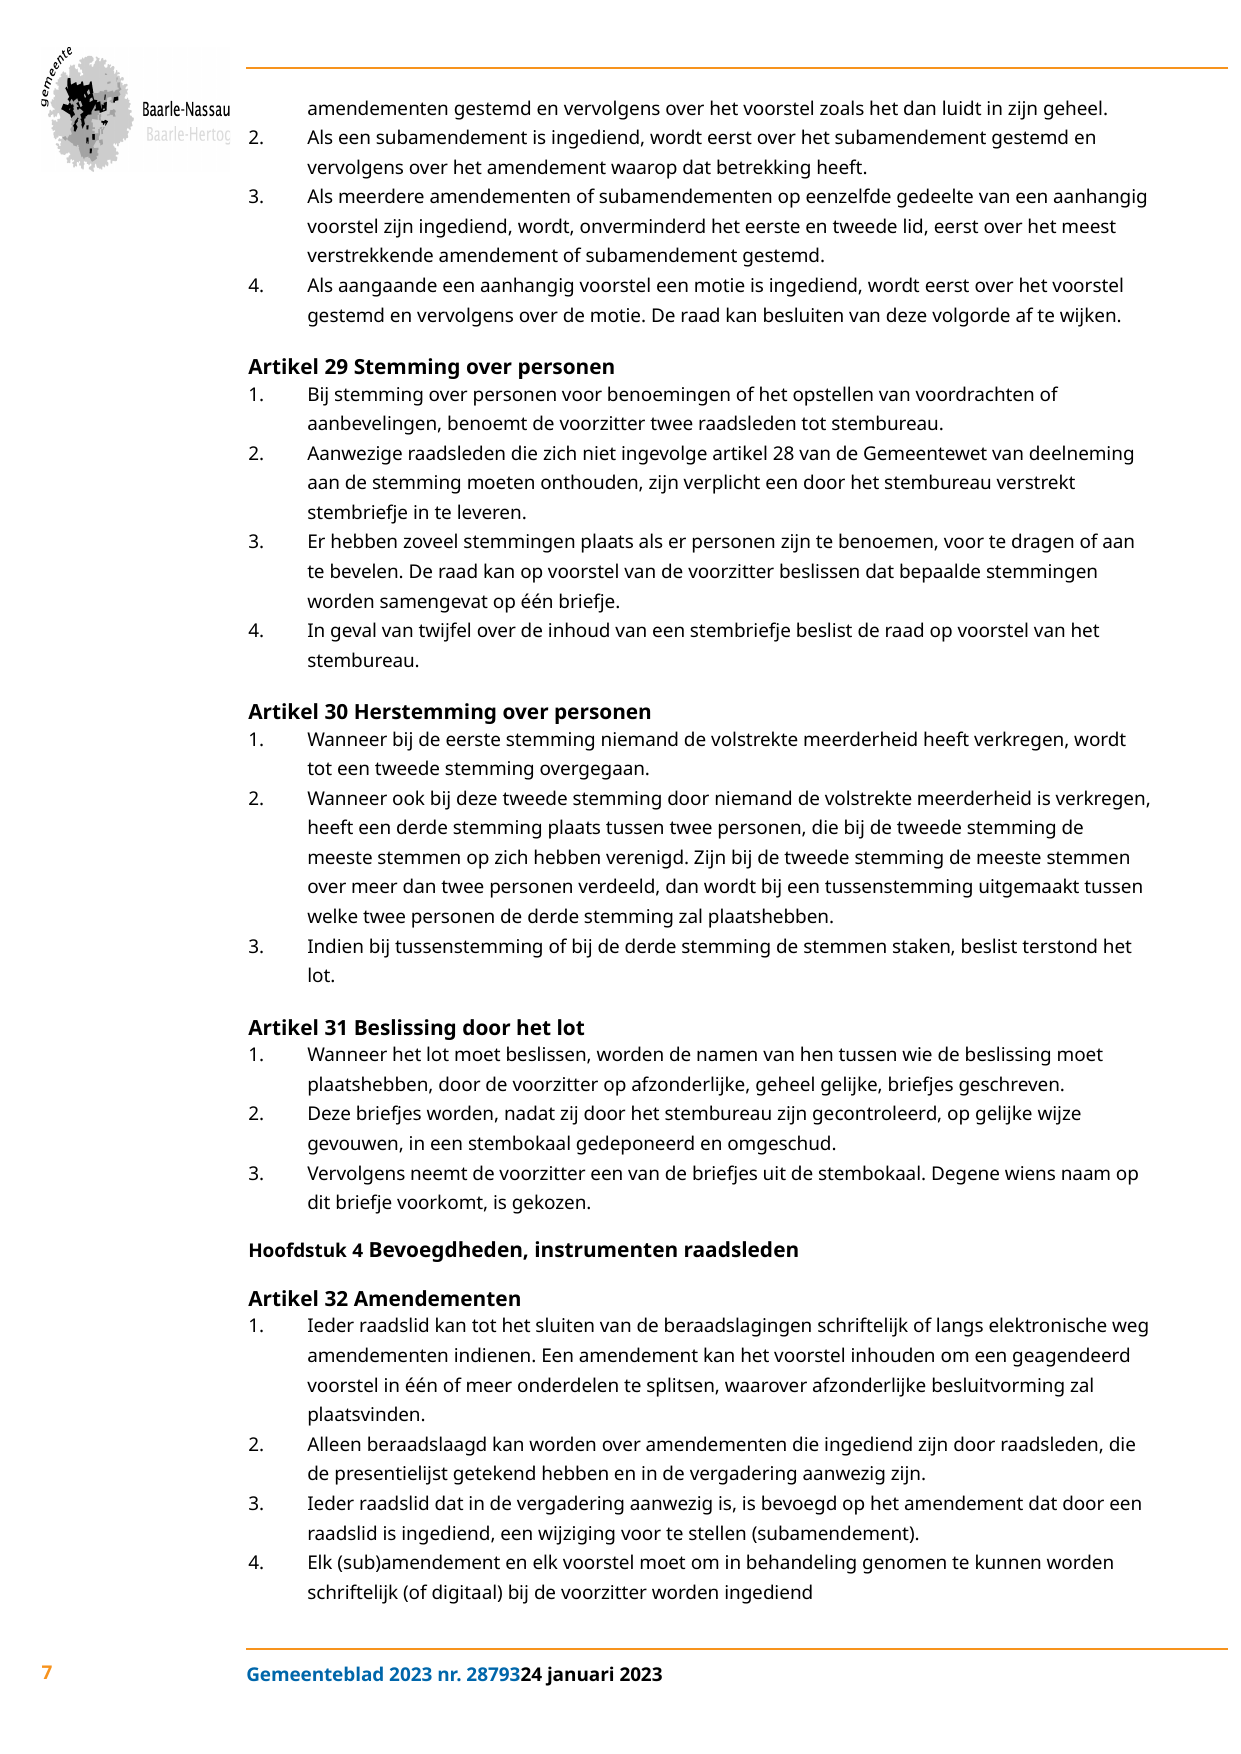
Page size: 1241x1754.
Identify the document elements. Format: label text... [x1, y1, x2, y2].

list Wanneer ook bij deze tweede stemming door niemand de volstrekte meerderheid is verkregen, heeft een derde stemming plaats tussen twee personen, die bij de tweede stemming de meeste stemmen op zich hebben verenigd. Zijn bij de tweede stemming de meeste stemmen over meer dan twee personen verdeeld, dan wordt bij een tussenstemming uitgemaakt tussen welke twee personen de derde stemming zal plaatshebben. [248, 785, 1152, 929]
list Ieder raadslid dat in de vergadering aanwezig is, is bevoegd op het amendement dat door een raadslid is ingediend, een wijziging voor te stellen (subamendement). [248, 1490, 1152, 1545]
list Deze briefjes worden, nadat zij door het stembureau zijn gecontroleerd, op gelijke wijze gevouwen, in een stembokaal gedeponeerd en omgeschud. [248, 1101, 1152, 1156]
list Wanneer bij de eerste stemming niemand de volstrekte meerderheid heeft verkregen, wordt tot een tweede stemming overgegaan. [248, 726, 1152, 781]
list Bij stemming over personen voor benoemingen of het opstellen van voordrachten of aanbevelingen, benoemt de voorzitter twee raadsleden tot stembureau. [248, 381, 1152, 436]
list amendementen gestemd en vervolgens over het voorstel zoals het dan luidt in zijn geheel. [248, 95, 1152, 121]
list Elk (sub)amendement en elk voorstel moet om in behandeling genomen te kunnen worden schriftelijk (of digitaal) bij de voorzitter worden ingediend [248, 1549, 1152, 1604]
list Aanwezige raadsleden die zich niet ingevolge artikel 28 van de Gemeentewet van deelneming aan de stemming moeten onthouden, zijn verplicht een door het stembureau verstrekt stembriefje in te leveren. [248, 440, 1152, 525]
list Wanneer het lot moet beslissen, worden de namen van hen tussen wie de beslissing moet plaatshebben, door de voorzitter op afzonderlijke, geheel gelijke, briefjes geschreven. [248, 1041, 1152, 1097]
text Artikel 32 Amendementen [248, 1284, 1152, 1313]
list Vervolgens neemt de voorzitter een van de briefjes uit de stembokaal. Degene wiens naam op dit briefje voorkomt, is gekozen. [248, 1160, 1152, 1215]
list Als meerdere amendementen of subamendementen op eenzelfde gedeelte van een aanhangig voorstel zijn ingediend, wordt, onverminderd het eerste en tweede lid, eerst over het meest verstrekkende amendement of subamendement gestemd. [248, 183, 1152, 268]
text Artikel 30 Herstemming over personen [248, 697, 1152, 726]
text Hoofdstuk 4 Bevoegdheden, instrumenten raadsleden [248, 1235, 1152, 1263]
list In geval van twijfel over de inhoud van een stembriefje beslist de raad op voorstel van het stembureau. [248, 617, 1152, 673]
list Indien bij tussenstemming of bij de derde stemming de stemmen staken, beslist terstond het lot. [248, 933, 1152, 988]
list Als aangaande een aanhangig voorstel een motie is ingediend, wordt eerst over het voorstel gestemd en vervolgens over de motie. De raad kan besluiten van deze volgorde af te wijken. [248, 272, 1152, 328]
list Er hebben zoveel stemmingen plaats als er personen zijn te benoemen, voor te dragen of aan te bevelen. De raad kan op voorstel van de voorzitter beslissen dat bepaalde stemmingen worden samengevat op één briefje. [248, 529, 1152, 613]
list Alleen beraadslaagd kan worden over amendementen die ingediend zijn door raadsleden, die de presentielijst getekend hebben en in de vergadering aanwezig zijn. [248, 1431, 1152, 1486]
list Ieder raadslid kan tot het sluiten van de beraadslagingen schriftelijk of langs elektronische weg amendementen indienen. Een amendement kan het voorstel inhouden om een geagendeerd voorstel in één of meer onderdelen te splitsen, waarover afzonderlijke besluitvorming zal plaatsvinden. [248, 1313, 1152, 1427]
text Artikel 31 Beslissing door het lot [248, 1013, 1152, 1041]
picture [41, 47, 231, 172]
text Artikel 29 Stemming over personen [248, 352, 1152, 381]
list Als een subamendement is ingediend, wordt eerst over het subamendement gestemd en vervolgens over het amendement waarop dat betrekking heeft. [248, 124, 1152, 180]
